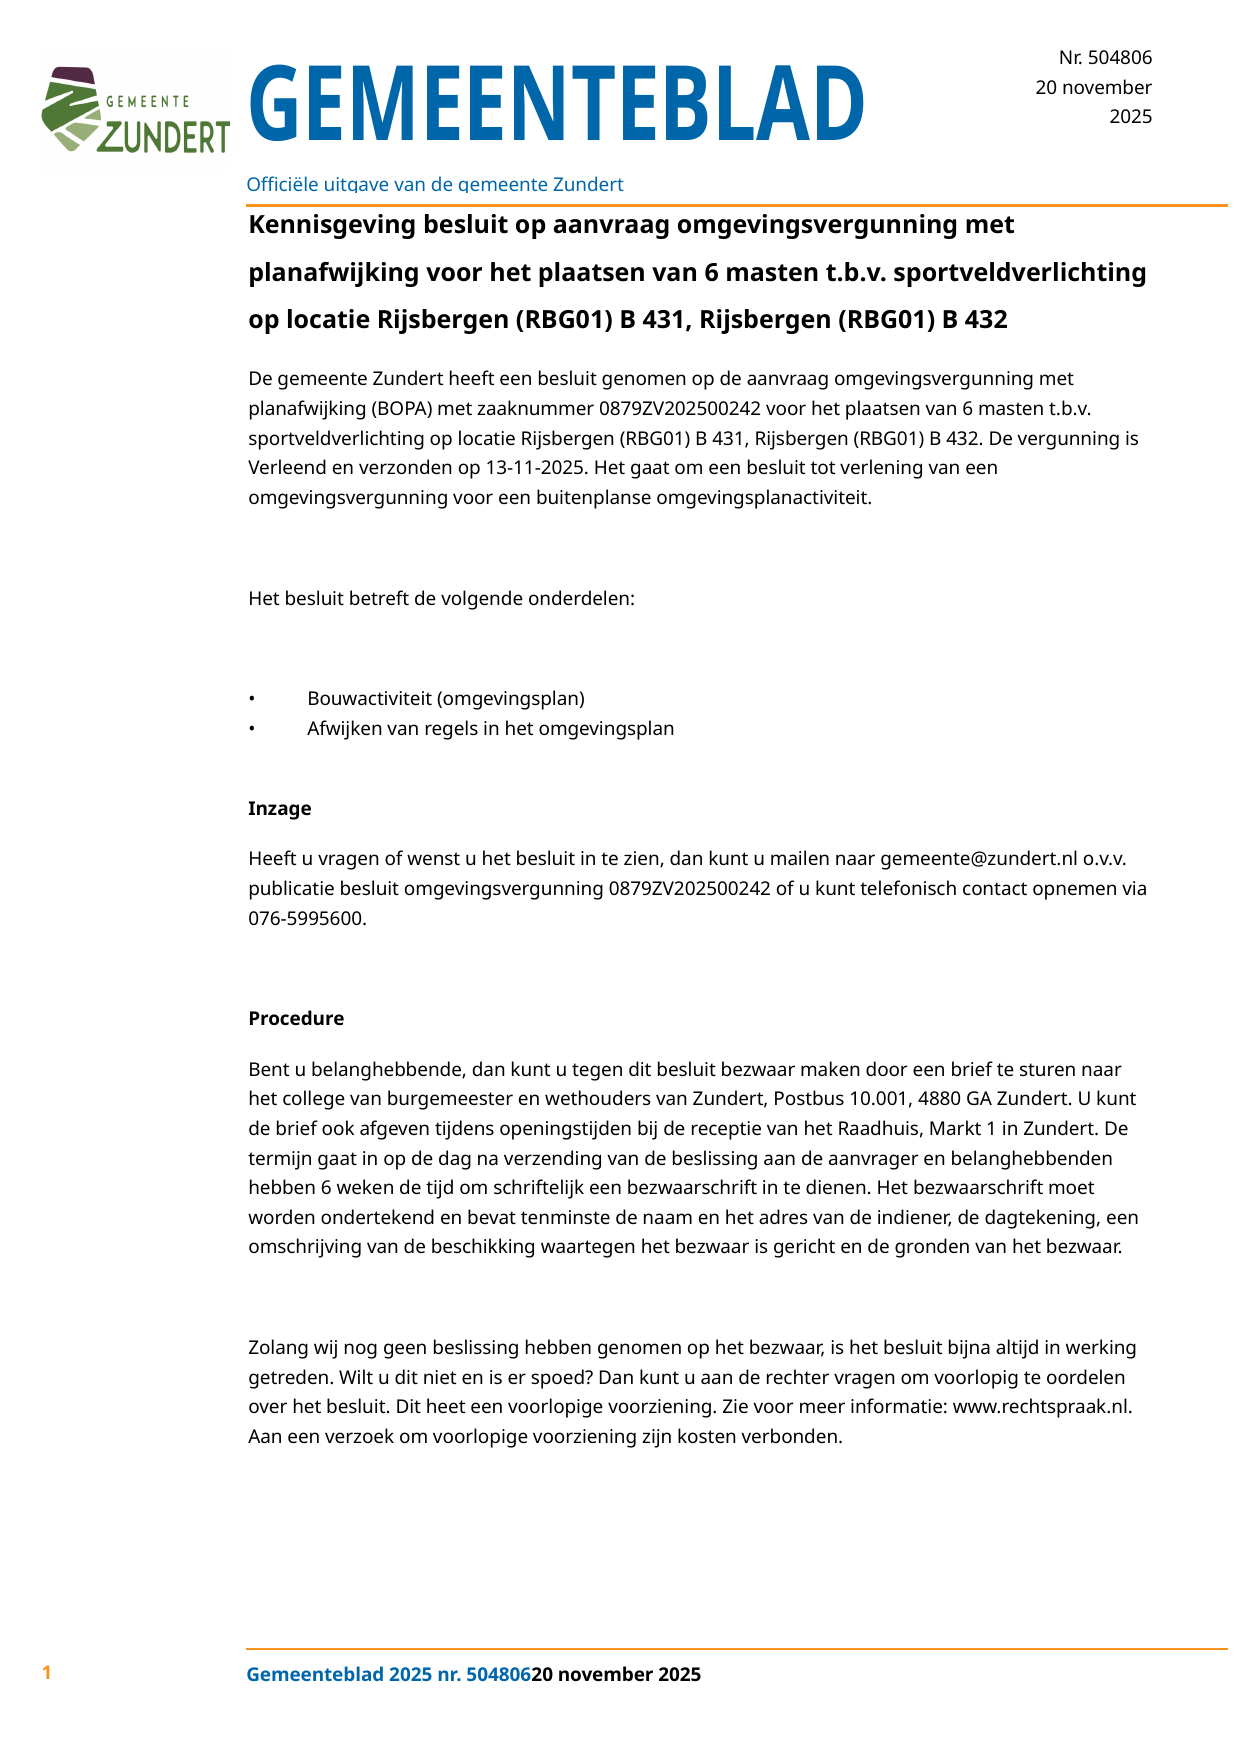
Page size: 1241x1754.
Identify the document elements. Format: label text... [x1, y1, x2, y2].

text Kennisgeving besluit op aanvraag omgevingsvergunning met planafwijking voor het plaatsen van 6 masten t.b.v. sportveldverlichting op locatie Rijsbergen (RBG01) B 431, Rijsbergen (RBG01) B 432 [248, 207, 1152, 336]
text Inzage [248, 795, 1152, 821]
list Bouwactiviteit (omgevingsplan) [248, 686, 1152, 711]
text De gemeente Zundert heeft een besluit genomen op de aanvraag omgevingsvergunning met planafwijking (BOPA) met zaaknummer 0879ZV202500242 voor het plaatsen van 6 masten t.b.v. sportveldverlichting op locatie Rijsbergen (RBG01) B 431, Rijsbergen (RBG01) B 432. De vergunning is Verleend en verzonden op 13-11-2025. Het gaat om een besluit tot verlening van een omgevingsvergunning voor een buitenplanse omgevingsplanactiviteit. [248, 366, 1152, 509]
text Zolang wij nog geen beslissing hebben genomen op het bezwaar, is het besluit bijna altijd in werking getreden. Wilt u dit niet en is er spoed? Dan kunt u aan de rechter vragen om voorlopig te oordelen over het besluit. Dit heet een voorlopige voorziening. Zie voor meer informatie: www.rechtspraak.nl. Aan een verzoek om voorlopige voorziening zijn kosten verbonden. [248, 1334, 1152, 1449]
text Bent u belanghebbende, dan kunt u tegen dit besluit bezwaar maken door een brief te sturen naar het college van burgemeester en wethouders van Zundert, Postbus 10.001, 4880 GA Zundert. U kunt de brief ook afgeven tijdens openingstijden bij de receptie van het Raadhuis, Markt 1 in Zundert. De termijn gaat in op de dag na verzending van de beslissing aan de aanvrager en belanghebbenden hebben 6 weken de tijd om schriftelijk een bezwaarschrift in te dienen. Het bezwaarschrift moet worden ondertekend en bevat tenminste de naam en het adres van de indiener, de dagtekening, een omschrijving van de beschikking waartegen het bezwaar is gericht en de gronden van het bezwaar. [248, 1056, 1152, 1259]
text Het besluit betreft de volgende onderdelen: [248, 585, 1152, 610]
text Procedure [248, 1006, 1152, 1031]
picture [41, 47, 231, 172]
list Afwijken van regels in het omgevingsplan [248, 715, 1152, 741]
text Heeft u vragen of wenst u het besluit in te zien, dan kunt u mailen naar gemeente@zundert.nl o.v.v. publicatie besluit omgevingsvergunning 0879ZV202500242 of u kunt telefonisch contact opnemen via 076-5995600. [248, 846, 1152, 930]
